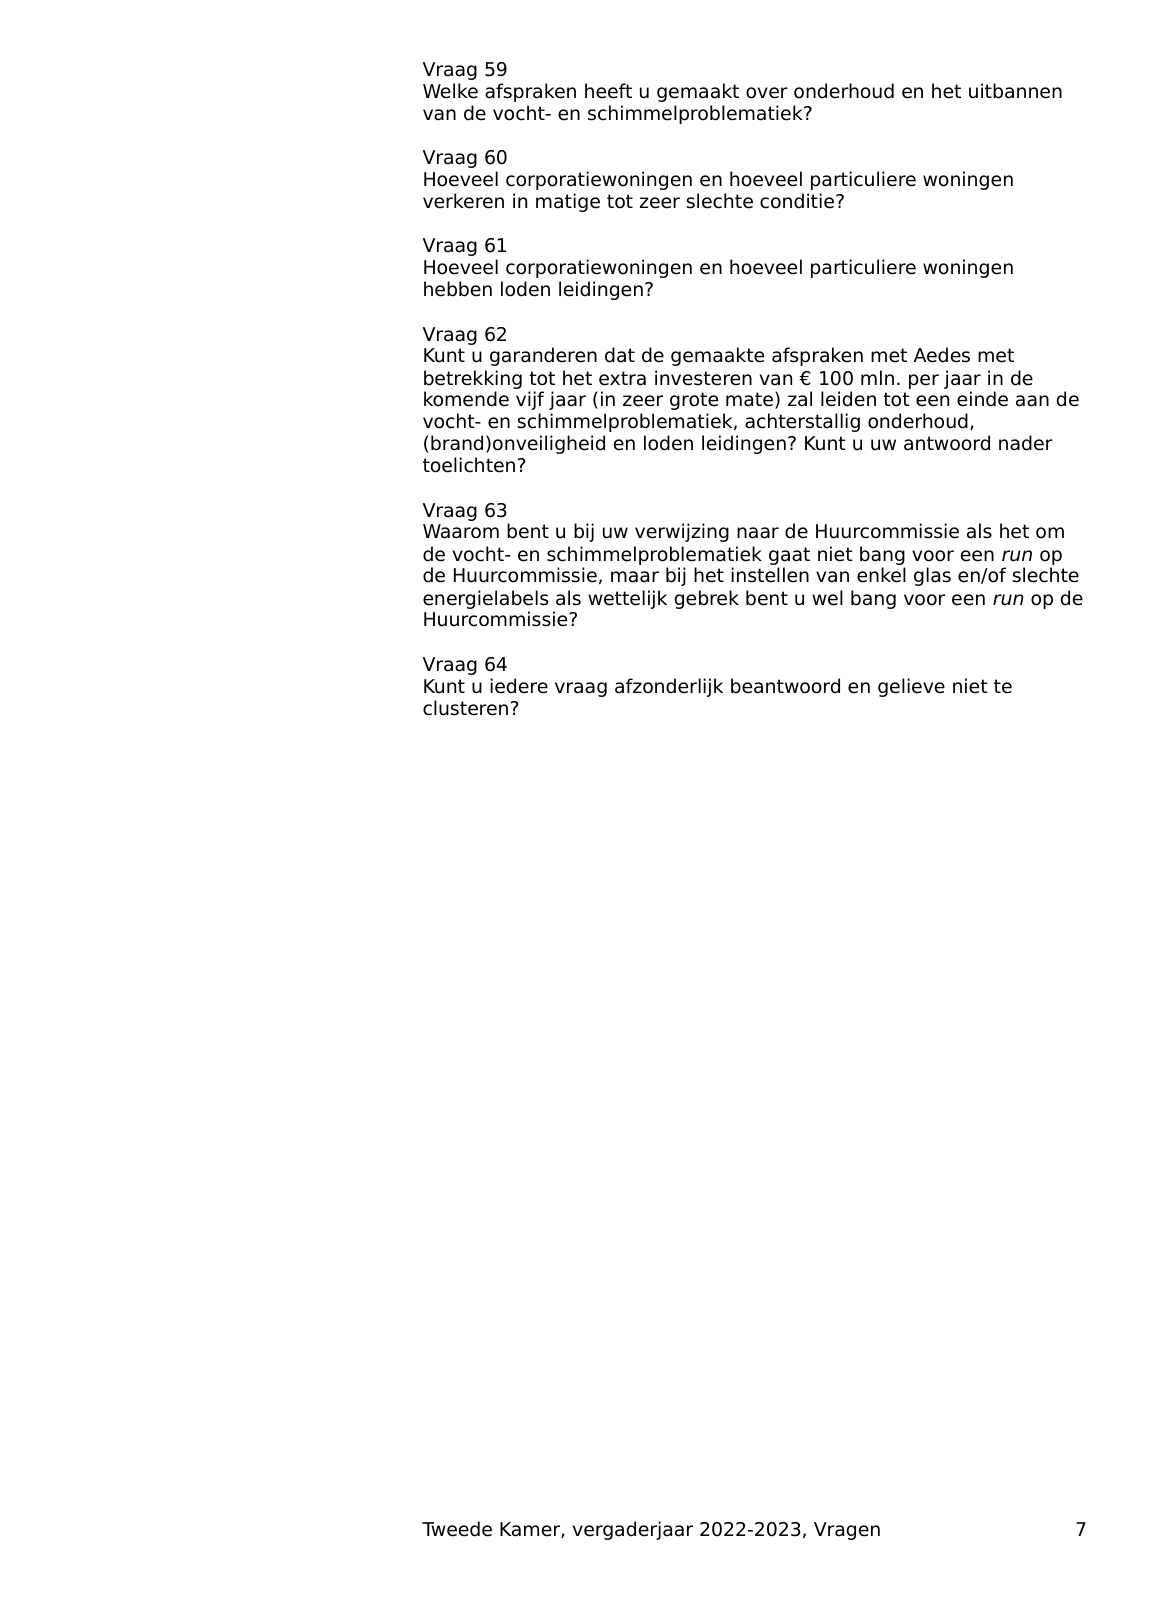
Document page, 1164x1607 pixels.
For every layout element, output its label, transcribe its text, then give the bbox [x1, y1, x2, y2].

text Vraag 59 [422, 59, 1087, 81]
text Kunt u iedere vraag afzonderlijk beantwoord en gelieve niet te clusteren? [422, 676, 1087, 719]
text Vraag 63 [422, 499, 1087, 521]
text Waarom bent u bij uw verwijzing naar de Huurcommissie als het om de vocht- en schimmelproblematiek gaat niet bang voor een run op de Huurcommissie, maar bij het instellen van enkel glas en/of slechte energielabels als wettelijk gebrek bent u wel bang voor een run op de Huurcommissie? [422, 521, 1087, 631]
text Vraag 60 [422, 147, 1087, 169]
text Vraag 61 [422, 235, 1087, 257]
text Vraag 62 [422, 323, 1087, 345]
text Hoeveel corporatiewoningen en hoeveel particuliere woningen hebben loden leidingen? [422, 257, 1087, 301]
text Kunt u garanderen dat de gemaakte afspraken met Aedes met betrekking tot het extra investeren van € 100 mln. per jaar in de komende vijf jaar (in zeer grote mate) zal leiden tot een einde aan de vocht- en schimmelproblematiek, achterstallig onderhoud, (brand)onveiligheid en loden leidingen? Kunt u uw antwoord nader toelichten? [422, 345, 1087, 477]
text Vraag 64 [422, 653, 1087, 676]
text Welke afspraken heeft u gemaakt over onderhoud en het uitbannen van de vocht- en schimmelproblematiek? [422, 81, 1087, 125]
text Hoeveel corporatiewoningen en hoeveel particuliere woningen verkeren in matige tot zeer slechte conditie? [422, 169, 1087, 213]
